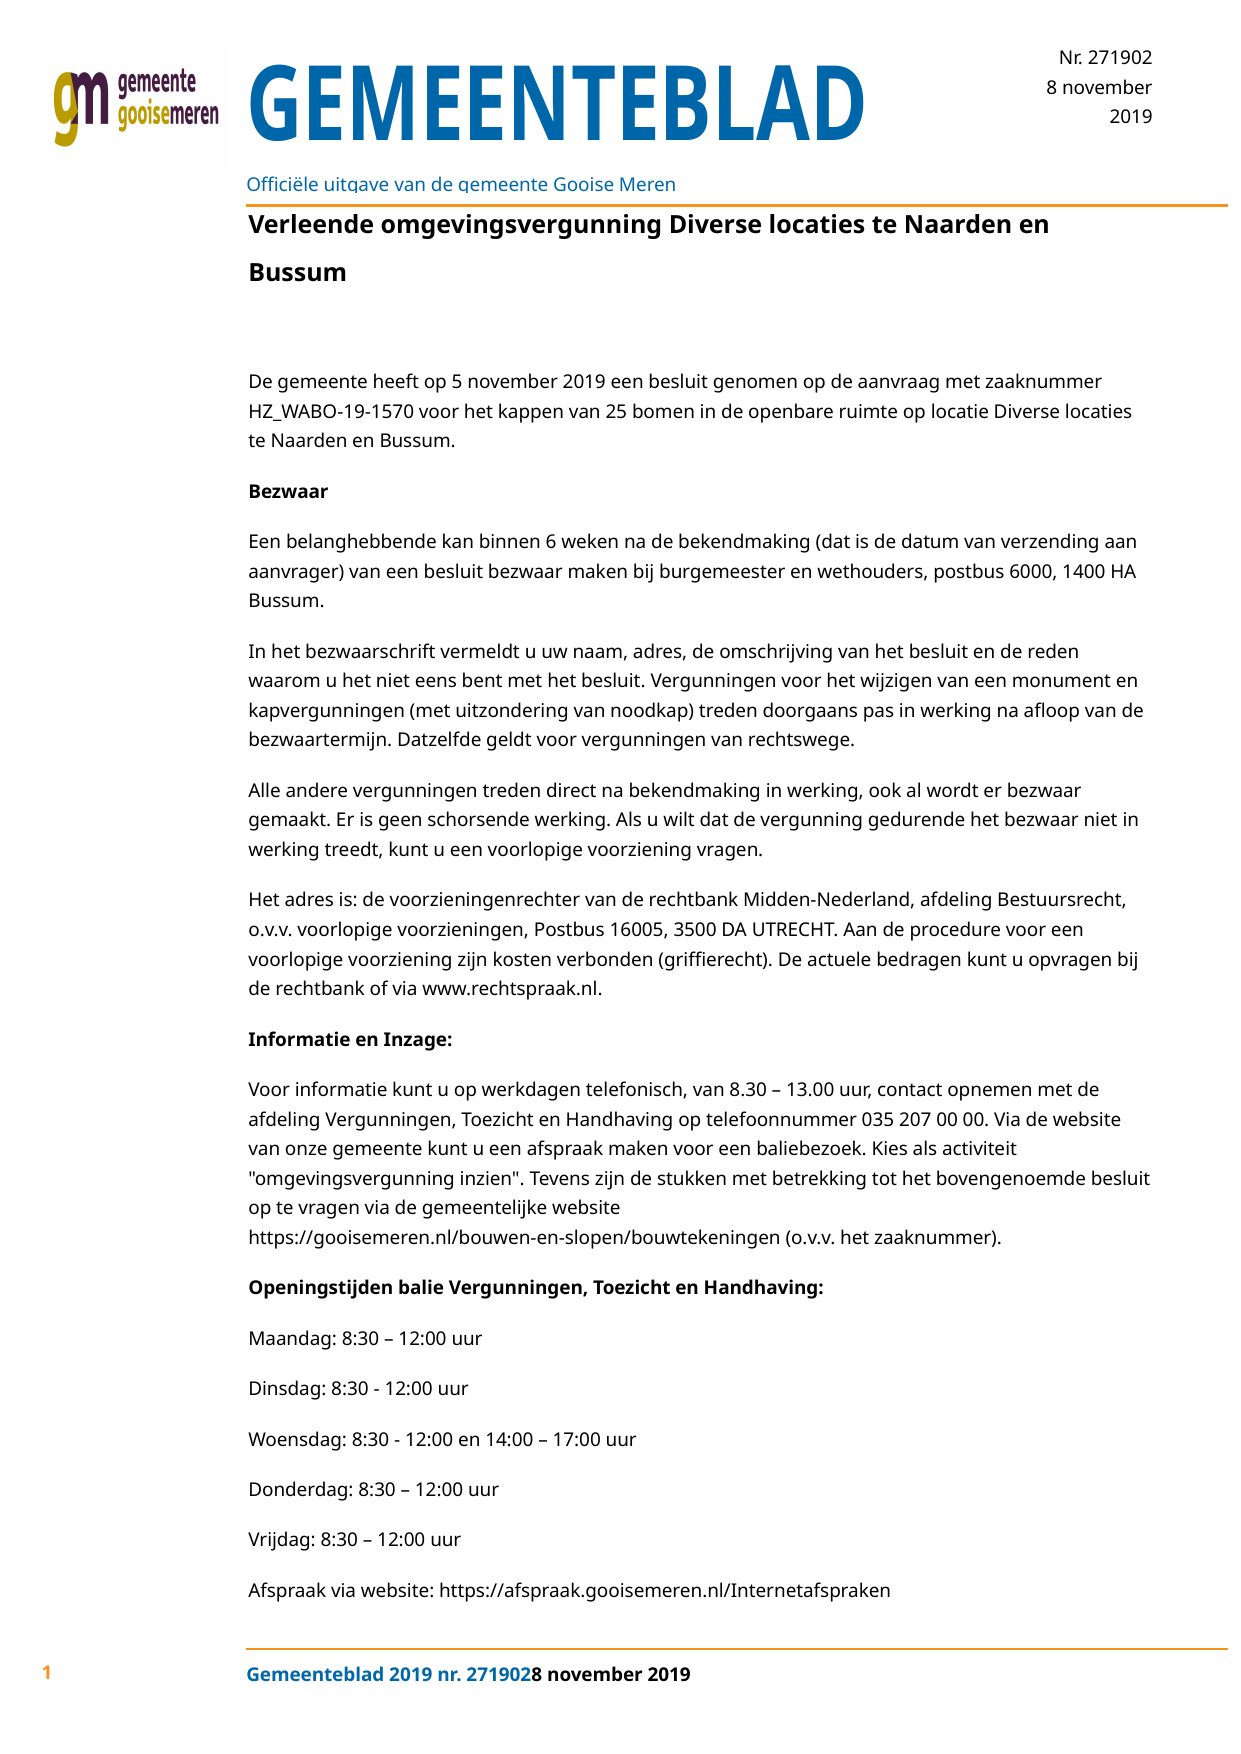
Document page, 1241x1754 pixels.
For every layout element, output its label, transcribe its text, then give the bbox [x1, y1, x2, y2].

text Een belanghebbende kan binnen 6 weken na de bekendmaking (dat is de datum van verzending aan aanvrager) van een besluit bezwaar maken bij burgemeester en wethouders, postbus 6000, 1400 HA Bussum. [248, 528, 1152, 613]
text Alle andere vergunningen treden direct na bekendmaking in werking, ook al wordt er bezwaar gemaakt. Er is geen schorsende werking. Als u wilt dat de vergunning gedurende het bezwaar niet in werking treedt, kunt u een voorlopige voorziening vragen. [248, 777, 1152, 862]
text In het bezwaarschrift vermeldt u uw naam, adres, de omschrijving van het besluit en de reden waarom u het niet eens bent met het besluit. Vergunningen voor het wijzigen van een monument en kapvergunningen (met uitzondering van noodkap) treden doorgaans pas in werking na afloop van de bezwaartermijn. Datzelfde geldt voor vergunningen van rechtswege. [248, 638, 1152, 752]
text Woensdag: 8:30 - 12:00 en 14:00 – 17:00 uur [248, 1426, 1152, 1452]
text Verleende omgevingsvergunning Diverse locaties te Naarden en Bussum [248, 207, 1152, 288]
text De gemeente heeft op 5 november 2019 een besluit genomen op de aanvraag met zaaknummer HZ_WABO-19-1570 voor het kappen van 25 bomen in de openbare ruimte op locatie Diverse locaties te Naarden en Bussum. [248, 368, 1152, 453]
text Het adres is: de voorzieningenrechter van de rechtbank Midden-Nederland, afdeling Bestuursrecht, o.v.v. voorlopige voorzieningen, Postbus 16005, 3500 DA UTRECHT. Aan de procedure voor een voorlopige voorziening zijn kosten verbonden (griffierecht). De actuele bedragen kunt u opvragen bij de rechtbank of via www.rechtspraak.nl. [248, 887, 1152, 1001]
text Bezwaar [248, 478, 1152, 504]
text Openingstijden balie Vergunningen, Toezicht en Handhaving: [248, 1274, 1152, 1300]
picture [41, 47, 231, 172]
text Informatie en Inzage: [248, 1026, 1152, 1052]
text Voor informatie kunt u op werkdagen telefonisch, van 8.30 – 13.00 uur, contact opnemen met de afdeling Vergunningen, Toezicht en Handhaving op telefoonnummer 035 207 00 00. Via de website van onze gemeente kunt u een afspraak maken voor een baliebezoek. Kies als activiteit "omgevingsvergunning inzien". Tevens zijn de stukken met betrekking tot het bovengenoemde besluit op te vragen via de gemeentelijke website https://gooisemeren.nl/bouwen-en-slopen/bouwtekeningen (o.v.v. het zaaknummer). [248, 1076, 1152, 1250]
text Dinsdag: 8:30 - 12:00 uur [248, 1375, 1152, 1401]
text Vrijdag: 8:30 – 12:00 uur [248, 1527, 1152, 1552]
text Afspraak via website: https://afspraak.gooisemeren.nl/Internetafspraken [248, 1577, 1152, 1603]
text Donderdag: 8:30 – 12:00 uur [248, 1476, 1152, 1502]
text Maandag: 8:30 – 12:00 uur [248, 1325, 1152, 1351]
